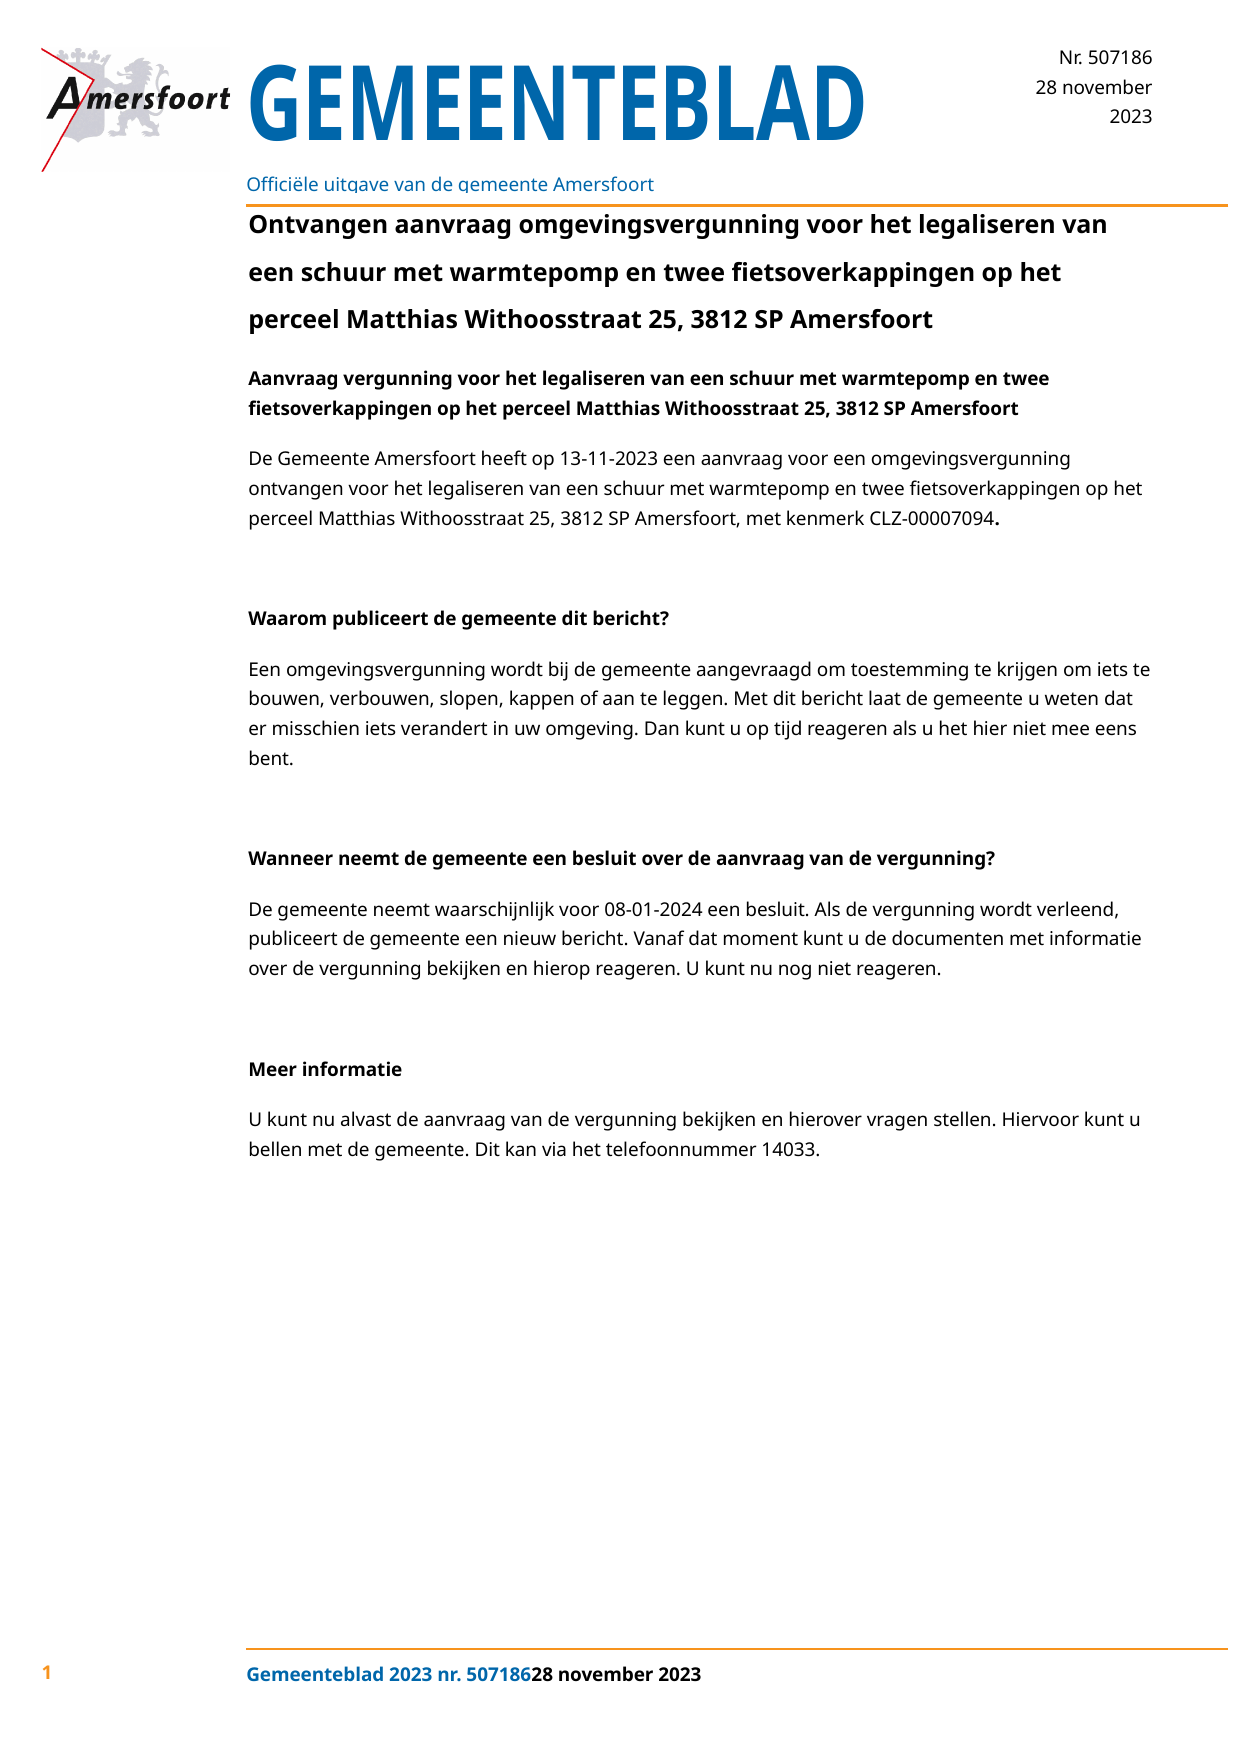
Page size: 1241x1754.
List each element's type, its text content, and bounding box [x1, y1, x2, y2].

text Een omgevingsvergunning wordt bij de gemeente aangevraagd om toestemming te krijgen om iets te bouwen, verbouwen, slopen, kappen of aan te leggen. Met dit bericht laat de gemeente u weten dat er misschien iets verandert in uw omgeving. Dan kunt u op tijd reageren als u het hier niet mee eens bent. [248, 656, 1152, 770]
text De gemeente neemt waarschijnlijk voor 08-01-2024 een besluit. Als de vergunning wordt verleend, publiceert de gemeente een nieuw bericht. Vanaf dat moment kunt u de documenten met informatie over de vergunning bekijken en hierop reageren. U kunt nu nog niet reageren. [248, 896, 1152, 981]
text U kunt nu alvast de aanvraag van de vergunning bekijken en hierover vragen stellen. Hiervoor kunt u bellen met de gemeente. Dit kan via het telefoonnummer 14033. [248, 1106, 1152, 1162]
text De Gemeente Amersfoort heeft op 13-11-2023 een aanvraag voor een omgevingsvergunning ontvangen voor het legaliseren van een schuur met warmtepomp en twee fietsoverkappingen op het perceel Matthias Withoosstraat 25, 3812 SP Amersfoort, met kenmerk CLZ-00007094. [248, 446, 1152, 530]
text Waarom publiceert de gemeente dit bericht? [248, 606, 1152, 631]
text Ontvangen aanvraag omgevingsvergunning voor het legaliseren van een schuur met warmtepomp en twee fietsoverkappingen op het perceel Matthias Withoosstraat 25, 3812 SP Amersfoort [248, 207, 1152, 336]
text Aanvraag vergunning voor het legaliseren van een schuur met warmtepomp en twee fietsoverkappingen op het perceel Matthias Withoosstraat 25, 3812 SP Amersfoort [248, 366, 1152, 421]
text Meer informatie [248, 1056, 1152, 1082]
picture [41, 47, 231, 172]
text Wanneer neemt de gemeente een besluit over de aanvraag van de vergunning? [248, 846, 1152, 871]
